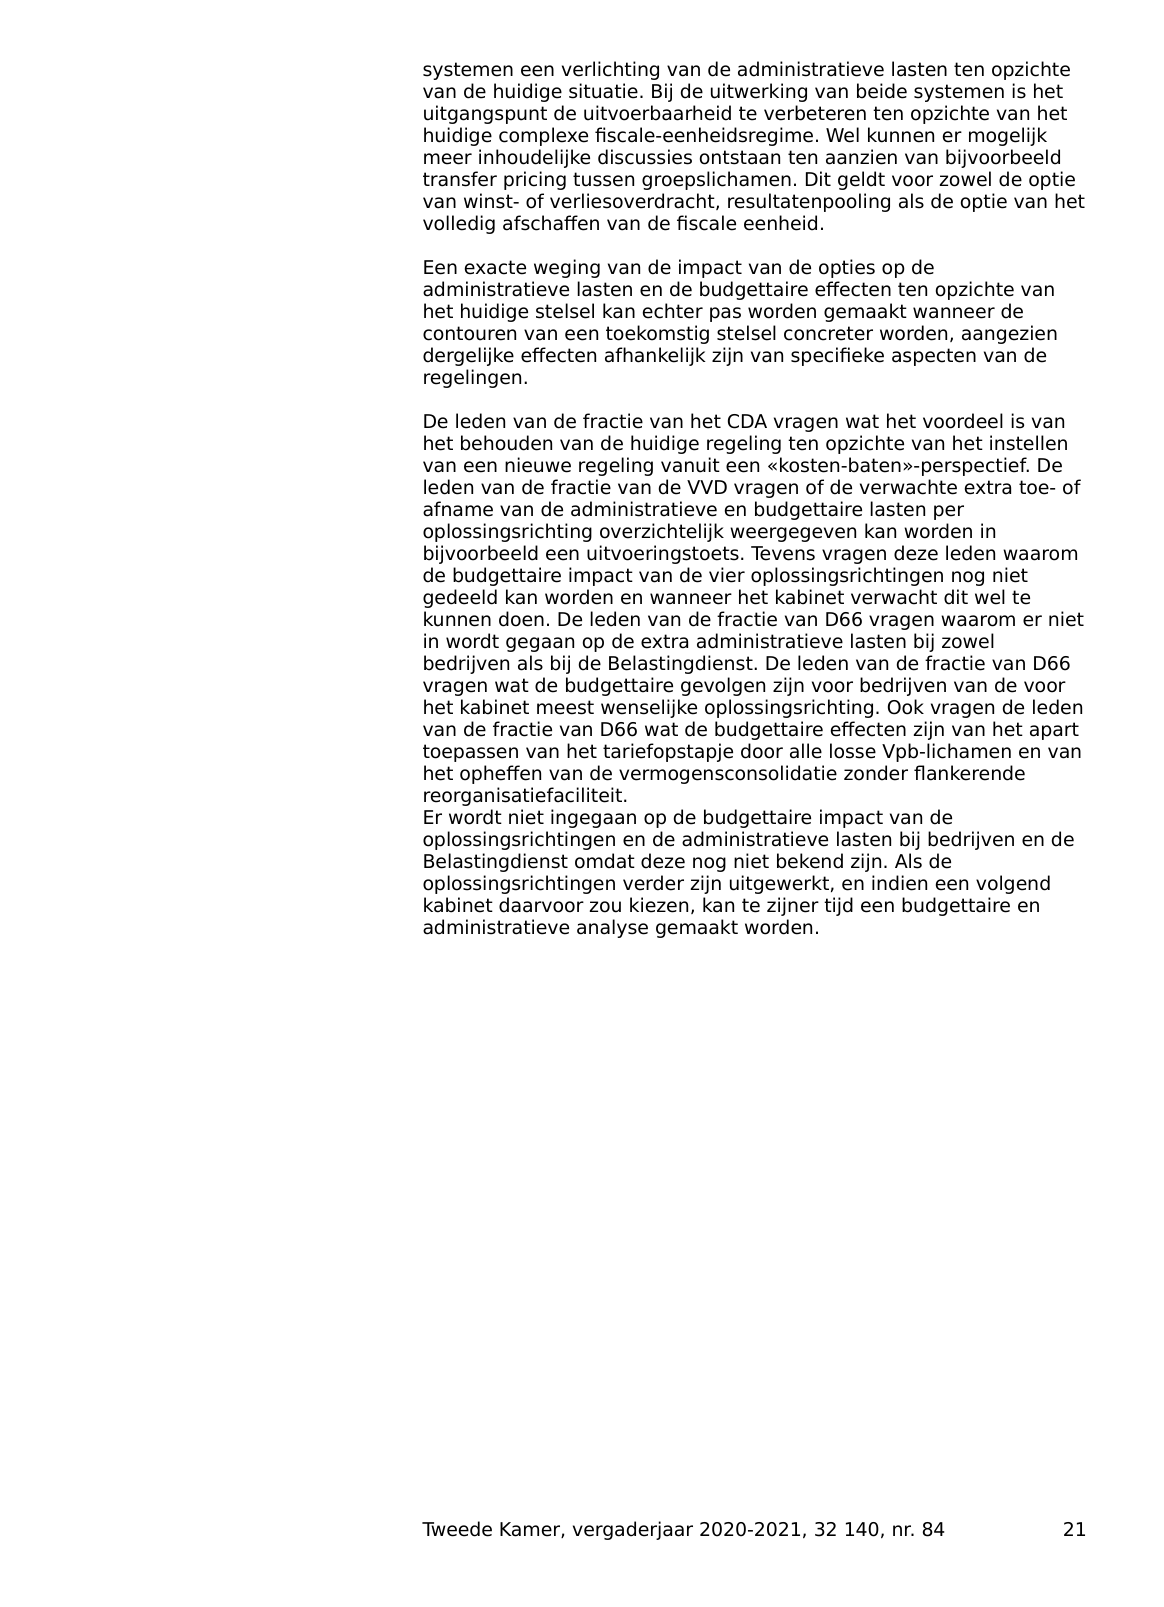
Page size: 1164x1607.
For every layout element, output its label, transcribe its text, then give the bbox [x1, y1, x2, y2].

text De leden van de fractie van het CDA vragen wat het voordeel is van het behouden van de huidige regeling ten opzichte van het instellen van een nieuwe regeling vanuit een «kosten-baten»-perspectief. De leden van de fractie van de VVD vragen of de verwachte extra toe- of afname van de administratieve en budgettaire lasten per oplossingsrichting overzichtelijk weergegeven kan worden in bijvoorbeeld een uitvoeringstoets. Tevens vragen deze leden waarom de budgettaire impact van de vier oplossingsrichtingen nog niet gedeeld kan worden en wanneer het kabinet verwacht dit wel te kunnen doen. De leden van de fractie van D66 vragen waarom er niet in wordt gegaan op de extra administratieve lasten bij zowel bedrijven als bij de Belastingdienst. De leden van de fractie van D66 vragen wat de budgettaire gevolgen zijn voor bedrijven van de voor het kabinet meest wenselijke oplossingsrichting. Ook vragen de leden van de fractie van D66 wat de budgettaire effecten zijn van het apart toepassen van het tariefopstapje door alle losse Vpb-lichamen en van het opheffen van de vermogensconsolidatie zonder flankerende reorganisatiefaciliteit. [422, 411, 1087, 807]
text Er wordt niet ingegaan op de budgettaire impact van de oplossingsrichtingen en de administratieve lasten bij bedrijven en de Belastingdienst omdat deze nog niet bekend zijn. Als de oplossingsrichtingen verder zijn uitgewerkt, en indien een volgend kabinet daarvoor zou kiezen, kan te zijner tijd een budgettaire en administratieve analyse gemaakt worden. [422, 807, 1087, 939]
text systemen een verlichting van de administratieve lasten ten opzichte van de huidige situatie. Bij de uitwerking van beide systemen is het uitgangspunt de uitvoerbaarheid te verbeteren ten opzichte van het huidige complexe fiscale-eenheidsregime. Wel kunnen er mogelijk meer inhoudelijke discussies ontstaan ten aanzien van bijvoorbeeld transfer pricing tussen groepslichamen. Dit geldt voor zowel de optie van winst- of verliesoverdracht, resultatenpooling als de optie van het volledig afschaffen van de fiscale eenheid. [422, 59, 1087, 235]
text Een exacte weging van de impact van de opties op de administratieve lasten en de budgettaire effecten ten opzichte van het huidige stelsel kan echter pas worden gemaakt wanneer de contouren van een toekomstig stelsel concreter worden, aangezien dergelijke effecten afhankelijk zijn van specifieke aspecten van de regelingen. [422, 257, 1087, 389]
